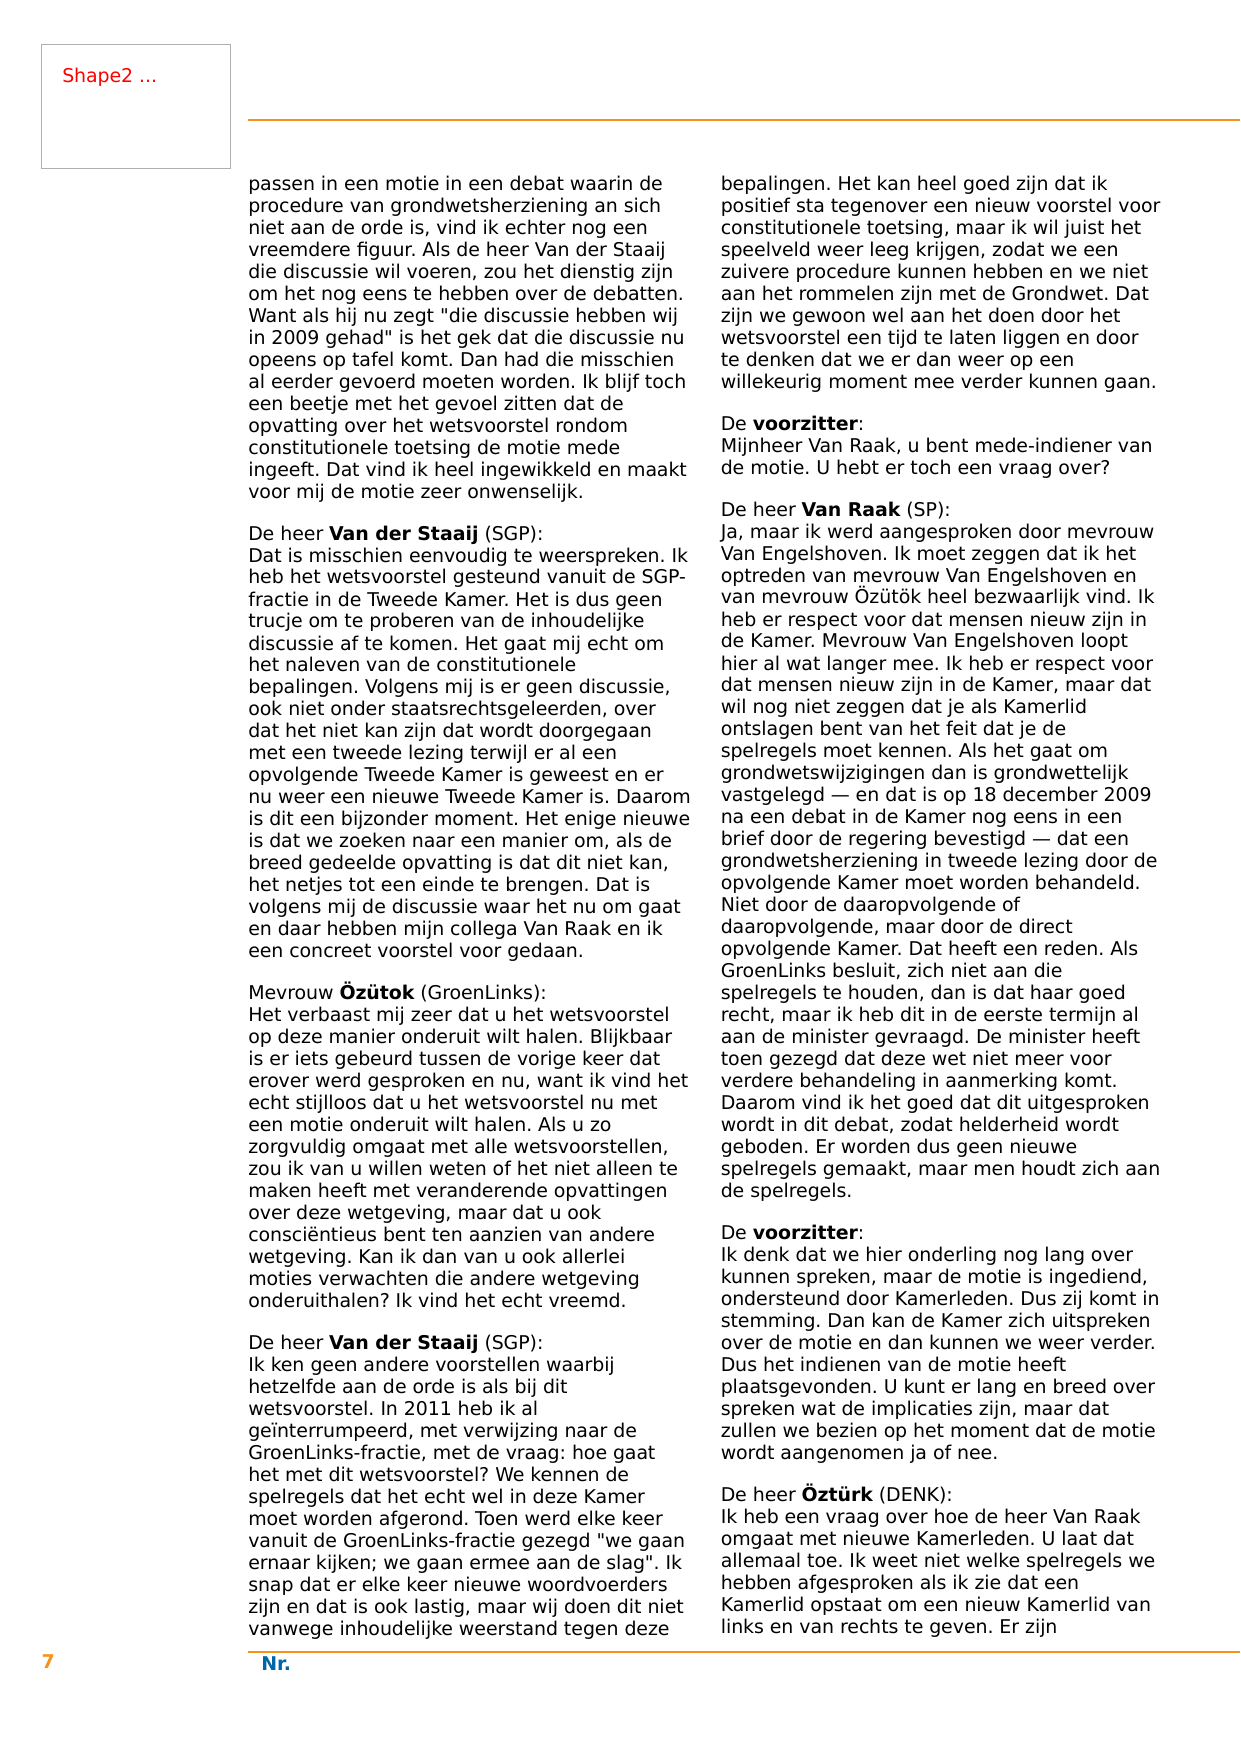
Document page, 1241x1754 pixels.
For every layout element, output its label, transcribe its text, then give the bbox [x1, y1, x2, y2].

text Ik heb een vraag over hoe de heer Van Raak omgaat met nieuwe Kamerleden. U laat dat allemaal toe. Ik weet niet welke spelregels we hebben afgesproken als ik zie dat een Kamerlid opstaat om een nieuw Kamerlid van links en van rechts te geven. Er zijn [721, 1506, 1163, 1637]
text Ja, maar ik werd aangesproken door mevrouw Van Engelshoven. Ik moet zeggen dat ik het optreden van mevrouw Van Engelshoven en van mevrouw Özütök heel bezwaarlijk vind. Ik heb er respect voor dat mensen nieuw zijn in de Kamer. Mevrouw Van Engelshoven loopt hier al wat langer mee. Ik heb er respect voor dat mensen nieuw zijn in de Kamer, maar dat wil nog niet zeggen dat je als Kamerlid ontslagen bent van het feit dat je de spelregels moet kennen. Als het gaat om grondwetswijzigingen dan is grondwettelijk vastgelegd — en dat is op 18 december 2009 na een debat in de Kamer nog eens in een brief door de regering bevestigd — dat een grondwetsherziening in tweede lezing door de opvolgende Kamer moet worden behandeld. Niet door de daaropvolgende of daaropvolgende, maar door de direct opvolgende Kamer. Dat heeft een reden. Als GroenLinks besluit, zich niet aan die spelregels te houden, dan is dat haar goed recht, maar ik heb dit in de eerste termijn al aan de minister gevraagd. De minister heeft toen gezegd dat deze wet niet meer voor verdere behandeling in aanmerking komt. Daarom vind ik het goed dat dit uitgesproken wordt in dit debat, zodat helderheid wordt geboden. Er worden dus geen nieuwe spelregels gemaakt, maar men houdt zich aan de spelregels. [721, 521, 1163, 1202]
text Dat is misschien eenvoudig te weerspreken. Ik heb het wetsvoorstel gesteund vanuit de SGP-fractie in de Tweede Kamer. Het is dus geen trucje om te proberen van de inhoudelijke discussie af te komen. Het gaat mij echt om het naleven van de constitutionele bepalingen. Volgens mij is er geen discussie, ook niet onder staatsrechtsgeleerden, over dat het niet kan zijn dat wordt doorgegaan met een tweede lezing terwijl er al een opvolgende Tweede Kamer is geweest en er nu weer een nieuwe Tweede Kamer is. Daarom is dit een bijzonder moment. Het enige nieuwe is dat we zoeken naar een manier om, als de breed gedeelde opvatting is dat dit niet kan, het netjes tot een einde te brengen. Dat is volgens mij de discussie waar het nu om gaat en daar hebben mijn collega Van Raak en ik een concreet voorstel voor gedaan. [248, 544, 691, 962]
text De heer Van der Staaij (SGP): [248, 1332, 691, 1354]
text Ik ken geen andere voorstellen waarbij hetzelfde aan de orde is als bij dit wetsvoorstel. In 2011 heb ik al geïnterrumpeerd, met verwijzing naar de GroenLinks-fractie, met de vraag: hoe gaat het met dit wetsvoorstel? We kennen de spelregels dat het echt wel in deze Kamer moet worden afgerond. Toen werd elke keer vanuit de GroenLinks-fractie gezegd "we gaan ernaar kijken; we gaan ermee aan de slag". Ik snap dat er elke keer nieuwe woordvoerders zijn en dat is ook lastig, maar wij doen dit niet vanwege inhoudelijke weerstand tegen deze [248, 1354, 691, 1639]
text bepalingen. Het kan heel goed zijn dat ik positief sta tegenover een nieuw voorstel voor constitutionele toetsing, maar ik wil juist het speelveld weer leeg krijgen, zodat we een zuivere procedure kunnen hebben en we niet aan het rommelen zijn met de Grondwet. Dat zijn we gewoon wel aan het doen door het wetsvoorstel een tijd te laten liggen en door te denken dat we er dan weer op een willekeurig moment mee verder kunnen gaan. [721, 173, 1163, 393]
text Het verbaast mij zeer dat u het wetsvoorstel op deze manier onderuit wilt halen. Blijkbaar is er iets gebeurd tussen de vorige keer dat erover werd gesproken en nu, want ik vind het echt stijlloos dat u het wetsvoorstel nu met een motie onderuit wilt halen. Als u zo zorgvuldig omgaat met alle wetsvoorstellen, zou ik van u willen weten of het niet alleen te maken heeft met veranderende opvattingen over deze wetgeving, maar dat u ook consciëntieus bent ten aanzien van andere wetgeving. Kan ik dan van u ook allerlei moties verwachten die andere wetgeving onderuithalen? Ik vind het echt vreemd. [248, 1004, 691, 1312]
text De voorzitter: [721, 413, 1163, 434]
text De heer Öztürk (DENK): [721, 1484, 1163, 1506]
text De voorzitter: [721, 1222, 1163, 1244]
text Mevrouw Özütok (GroenLinks): [248, 982, 691, 1004]
text Ik denk dat we hier onderling nog lang over kunnen spreken, maar de motie is ingediend, ondersteund door Kamerleden. Dus zij komt in stemming. Dan kan de Kamer zich uitspreken over de motie en dan kunnen we weer verder. Dus het indienen van de motie heeft plaatsgevonden. U kunt er lang en breed over spreken wat de implicaties zijn, maar dat zullen we bezien op het moment dat de motie wordt aangenomen ja of nee. [721, 1244, 1163, 1464]
text Mijnheer Van Raak, u bent mede-indiener van de motie. U hebt er toch een vraag over? [721, 434, 1163, 478]
text De heer Van der Staaij (SGP): [248, 522, 691, 544]
text De heer Van Raak (SP): [721, 498, 1163, 521]
text passen in een motie in een debat waarin de procedure van grondwetsherziening an sich niet aan de orde is, vind ik echter nog een vreemdere figuur. Als de heer Van der Staaij die discussie wil voeren, zou het dienstig zijn om het nog eens te hebben over de debatten. Want als hij nu zegt "die discussie hebben wij in 2009 gehad" is het gek dat die discussie nu opeens op tafel komt. Dan had die misschien al eerder gevoerd moeten worden. Ik blijf toch een beetje met het gevoel zitten dat de opvatting over het wetsvoorstel rondom constitutionele toetsing de motie mede ingeeft. Dat vind ik heel ingewikkeld en maakt voor mij de motie zeer onwenselijk. [248, 173, 691, 502]
